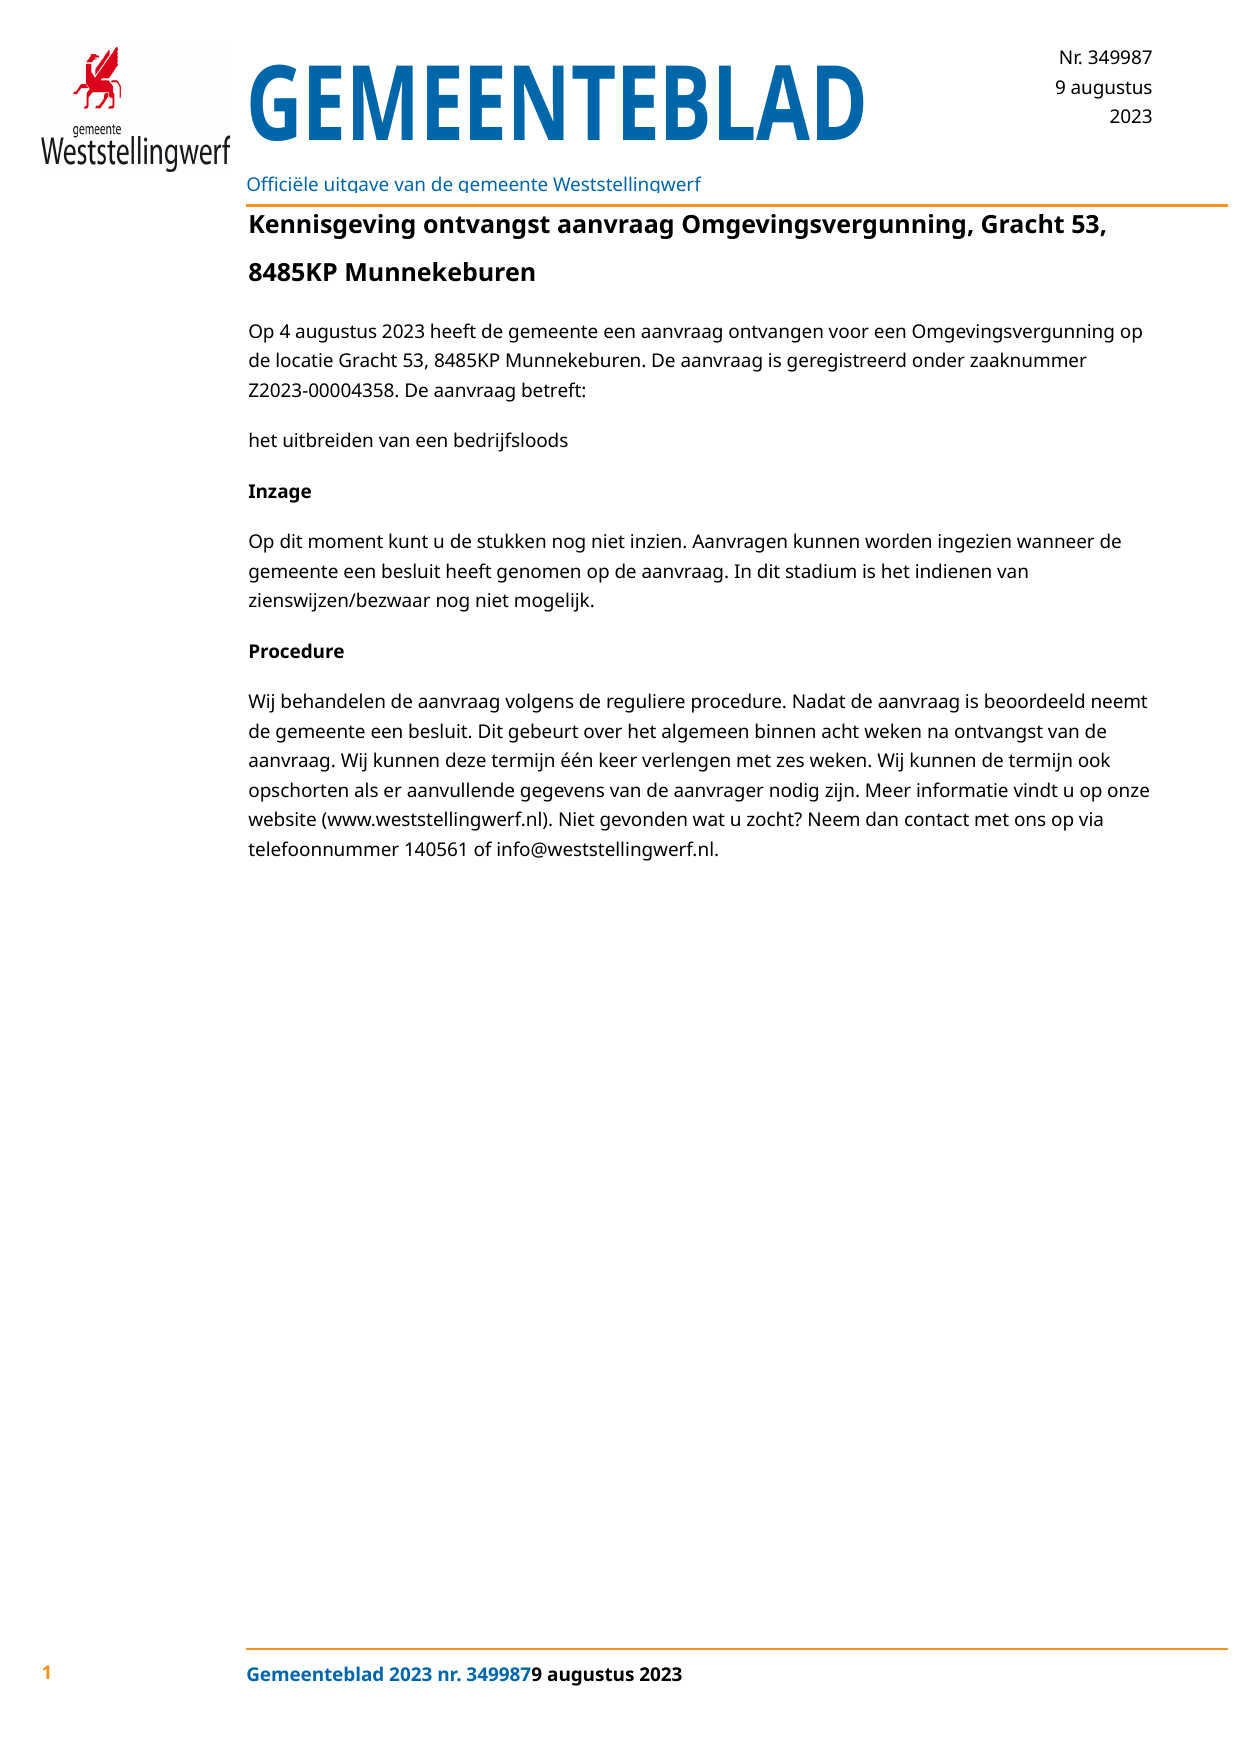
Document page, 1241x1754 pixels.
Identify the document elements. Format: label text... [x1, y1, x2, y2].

text Inzage [248, 478, 1152, 504]
text Op dit moment kunt u de stukken nog niet inzien. Aanvragen kunnen worden ingezien wanneer de gemeente een besluit heeft genomen op de aanvraag. In dit stadium is het indienen van zienswijzen/bezwaar nog niet mogelijk. [248, 528, 1152, 613]
text het uitbreiden van een bedrijfsloods [248, 427, 1152, 453]
picture [41, 47, 231, 172]
text Procedure [248, 638, 1152, 664]
text Kennisgeving ontvangst aanvraag Omgevingsvergunning, Gracht 53, 8485KP Munnekeburen [248, 207, 1152, 288]
text Op 4 augustus 2023 heeft de gemeente een aanvraag ontvangen voor een Omgevingsvergunning op de locatie Gracht 53, 8485KP Munnekeburen. De aanvraag is geregistreerd onder zaaknummer Z2023-00004358. De aanvraag betreft: [248, 318, 1152, 403]
text Wij behandelen de aanvraag volgens de reguliere procedure. Nadat de aanvraag is beoordeeld neemt de gemeente een besluit. Dit gebeurt over het algemeen binnen acht weken na ontvangst van de aanvraag. Wij kunnen deze termijn één keer verlengen met zes weken. Wij kunnen de termijn ook opschorten als er aanvullende gegevens van de aanvrager nodig zijn. Meer informatie vindt u op onze website (www.weststellingwerf.nl). Niet gevonden wat u zocht? Neem dan contact met ons op via telefoonnummer 140561 of info@weststellingwerf.nl. [248, 688, 1152, 862]
